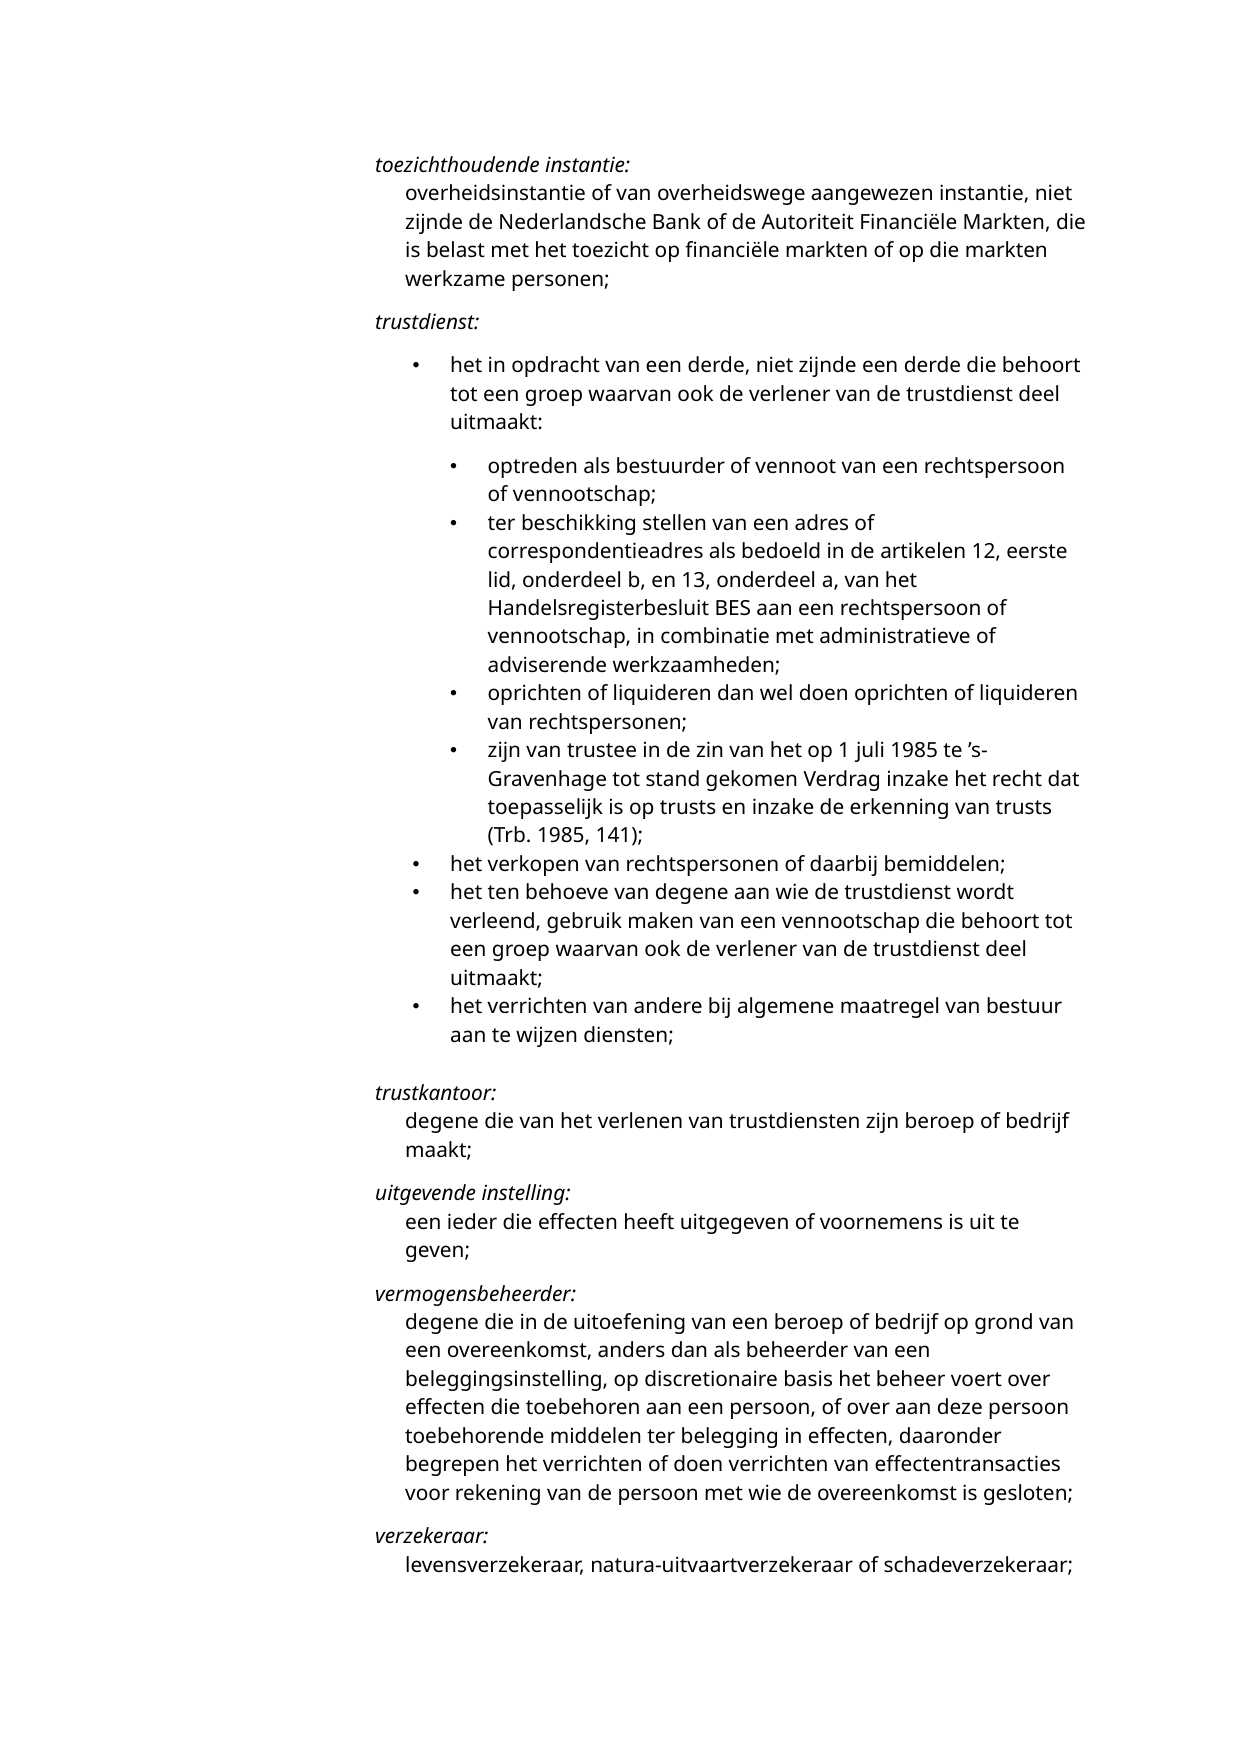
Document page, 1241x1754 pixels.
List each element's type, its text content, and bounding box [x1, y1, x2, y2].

list het in opdracht van een derde, niet zijnde een derde die behoort tot een groep waarvan ook de verlener van de trustdienst deel uitmaakt: [412, 351, 1090, 436]
text degene die van het verlenen van trustdiensten zijn beroep of bedrijf maakt; [405, 1107, 1090, 1163]
text trustkantoor: [375, 1078, 1090, 1107]
list oprichten of liquideren dan wel doen oprichten of liquideren van rechtspersonen; [450, 678, 1090, 735]
text een ieder die effecten heeft uitgegeven of voornemens is uit te geven; [405, 1207, 1090, 1264]
list het ten behoeve van degene aan wie de trustdienst wordt verleend, gebruik maken van een vennootschap die behoort tot een groep waarvan ook de verlener van de trustdienst deel uitmaakt; [412, 877, 1090, 991]
text verzekeraar: [375, 1521, 1090, 1550]
text trustdienst: [375, 307, 1090, 336]
text vermogensbeheerder: [375, 1279, 1090, 1307]
list het verkopen van rechtspersonen of daarbij bemiddelen; [412, 849, 1090, 877]
text levensverzekeraar, natura-uitvaartverzekeraar of schadeverzekeraar; [405, 1550, 1090, 1578]
text uitgevende instelling: [375, 1178, 1090, 1207]
list optreden als bestuurder of vennoot van een rechtspersoon of vennootschap; [450, 451, 1090, 508]
list het verrichten van andere bij algemene maatregel van bestuur aan te wijzen diensten; [412, 991, 1090, 1048]
list ter beschikking stellen van een adres of correspondentieadres als bedoeld in de artikelen 12, eerste lid, onderdeel b, en 13, onderdeel a, van het Handelsregisterbesluit BES aan een rechtspersoon of vennootschap, in combinatie met administratieve of adviserende werkzaamheden; [450, 508, 1090, 678]
text degene die in de uitoefening van een beroep of bedrijf op grond van een overeenkomst, anders dan als beheerder van een beleggingsinstelling, op discretionaire basis het beheer voert over effecten die toebehoren aan een persoon, of over aan deze persoon toebehorende middelen ter belegging in effecten, daaronder begrepen het verrichten of doen verrichten van effectentransacties voor rekening van de persoon met wie de overeenkomst is gesloten; [405, 1307, 1090, 1506]
list zijn van trustee in de zin van het op 1 juli 1985 te ’s-Gravenhage tot stand gekomen Verdrag inzake het recht dat toepasselijk is op trusts en inzake de erkenning van trusts (Trb. 1985, 141); [450, 735, 1090, 849]
text toezichthoudende instantie: [375, 150, 1090, 178]
text overheidsinstantie of van overheidswege aangewezen instantie, niet zijnde de Nederlandsche Bank of de Autoriteit Financiële Markten, die is belast met het toezicht op financiële markten of op die markten werkzame personen; [405, 178, 1090, 292]
